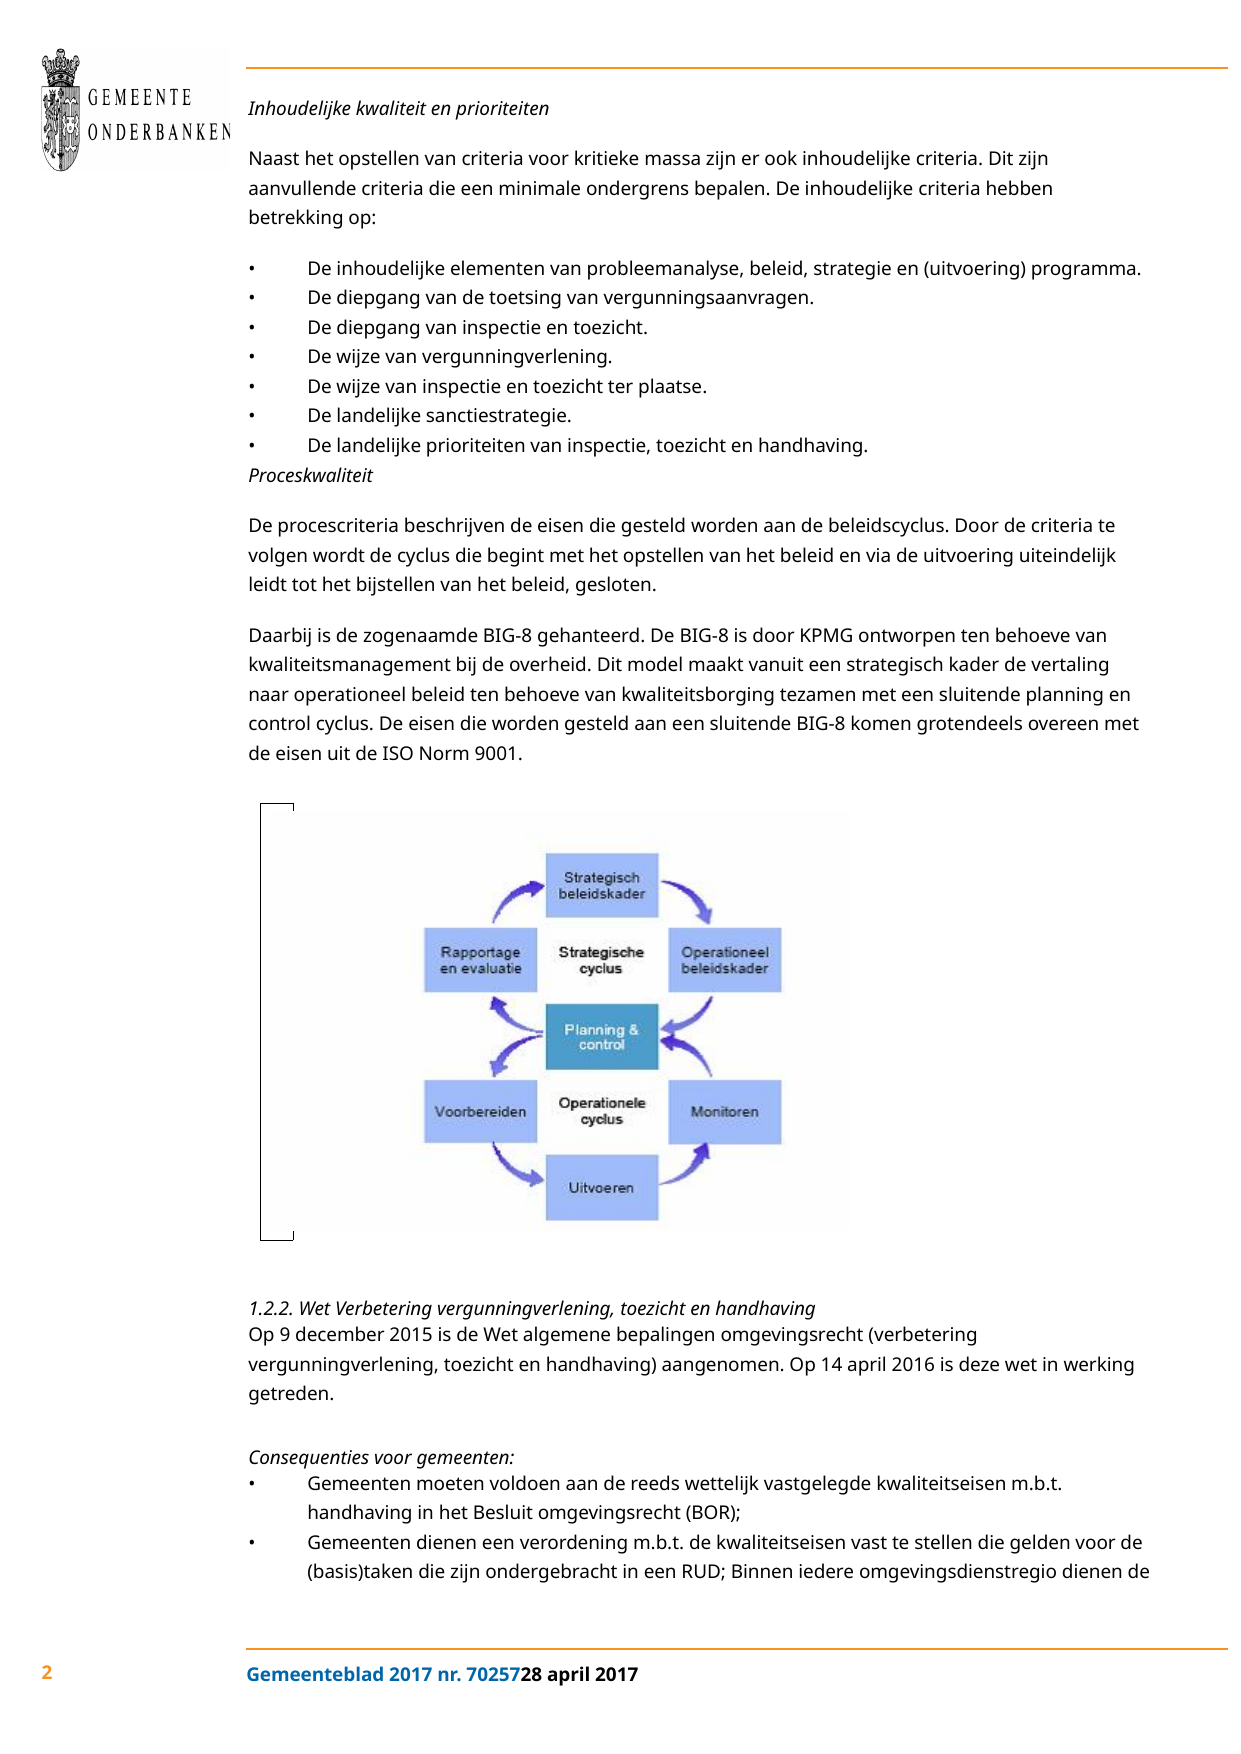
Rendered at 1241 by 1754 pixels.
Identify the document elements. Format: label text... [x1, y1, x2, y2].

text De procescriteria beschrijven de eisen die gesteld worden aan de beleidscyclus. Door de criteria te volgen wordt de cyclus die begint met het opstellen van het beleid en via de uitvoering uiteindelijk leidt tot het bijstellen van het beleid, gesloten. [248, 512, 1152, 597]
list De wijze van inspectie en toezicht ter plaatse. [248, 373, 1152, 399]
list Gemeenten moeten voldoen aan de reeds wettelijk vastgelegde kwaliteitseisen m.b.t. handhaving in het Besluit omgevingsrecht (BOR); [248, 1470, 1152, 1525]
text 1.2.2. Wet Verbetering vergunningverlening, toezicht en handhaving [248, 1295, 1152, 1321]
text Naast het opstellen van criteria voor kritieke massa zijn er ook inhoudelijke criteria. Dit zijn aanvullende criteria die een minimale ondergrens bepalen. De inhoudelijke criteria hebben betrekking op: [248, 145, 1152, 230]
list De diepgang van inspectie en toezicht. [248, 314, 1152, 340]
text Daarbij is de zogenaamde BIG-8 gehanteerd. De BIG-8 is door KPMG ontworpen ten behoeve van kwaliteitsmanagement bij de overheid. Dit model maakt vanuit een strategisch kader de vertaling naar operationeel beleid ten behoeve van kwaliteitsborging tezamen met een sluitende planning en control cyclus. De eisen die worden gesteld aan een sluitende BIG-8 komen grotendeels overeen met de eisen uit de ISO Norm 9001. [248, 622, 1152, 766]
list De diepgang van de toetsing van vergunningsaanvragen. [248, 284, 1152, 310]
list De inhoudelijke elementen van probleemanalyse, beleid, strategie en (uitvoering) programma. [248, 255, 1152, 281]
list Gemeenten dienen een verordening m.b.t. de kwaliteitseisen vast te stellen die gelden voor de (basis)taken die zijn ondergebracht in een RUD; Binnen iedere omgevingsdienstregio dienen de [248, 1529, 1152, 1584]
picture [268, 811, 850, 1231]
text Proceskwaliteit [248, 462, 1152, 488]
list De wijze van vergunningverlening. [248, 343, 1152, 369]
picture [41, 47, 231, 172]
list De landelijke prioriteiten van inspectie, toezicht en handhaving. [248, 432, 1152, 458]
text Consequenties voor gemeenten: [248, 1444, 1152, 1470]
list De landelijke sanctiestrategie. [248, 403, 1152, 428]
text Inhoudelijke kwaliteit en prioriteiten [248, 95, 1152, 121]
text Op 9 december 2015 is de Wet algemene bepalingen omgevingsrecht (verbetering vergunningverlening, toezicht en handhaving) aangenomen. Op 14 april 2016 is deze wet in werking getreden. [248, 1321, 1152, 1406]
